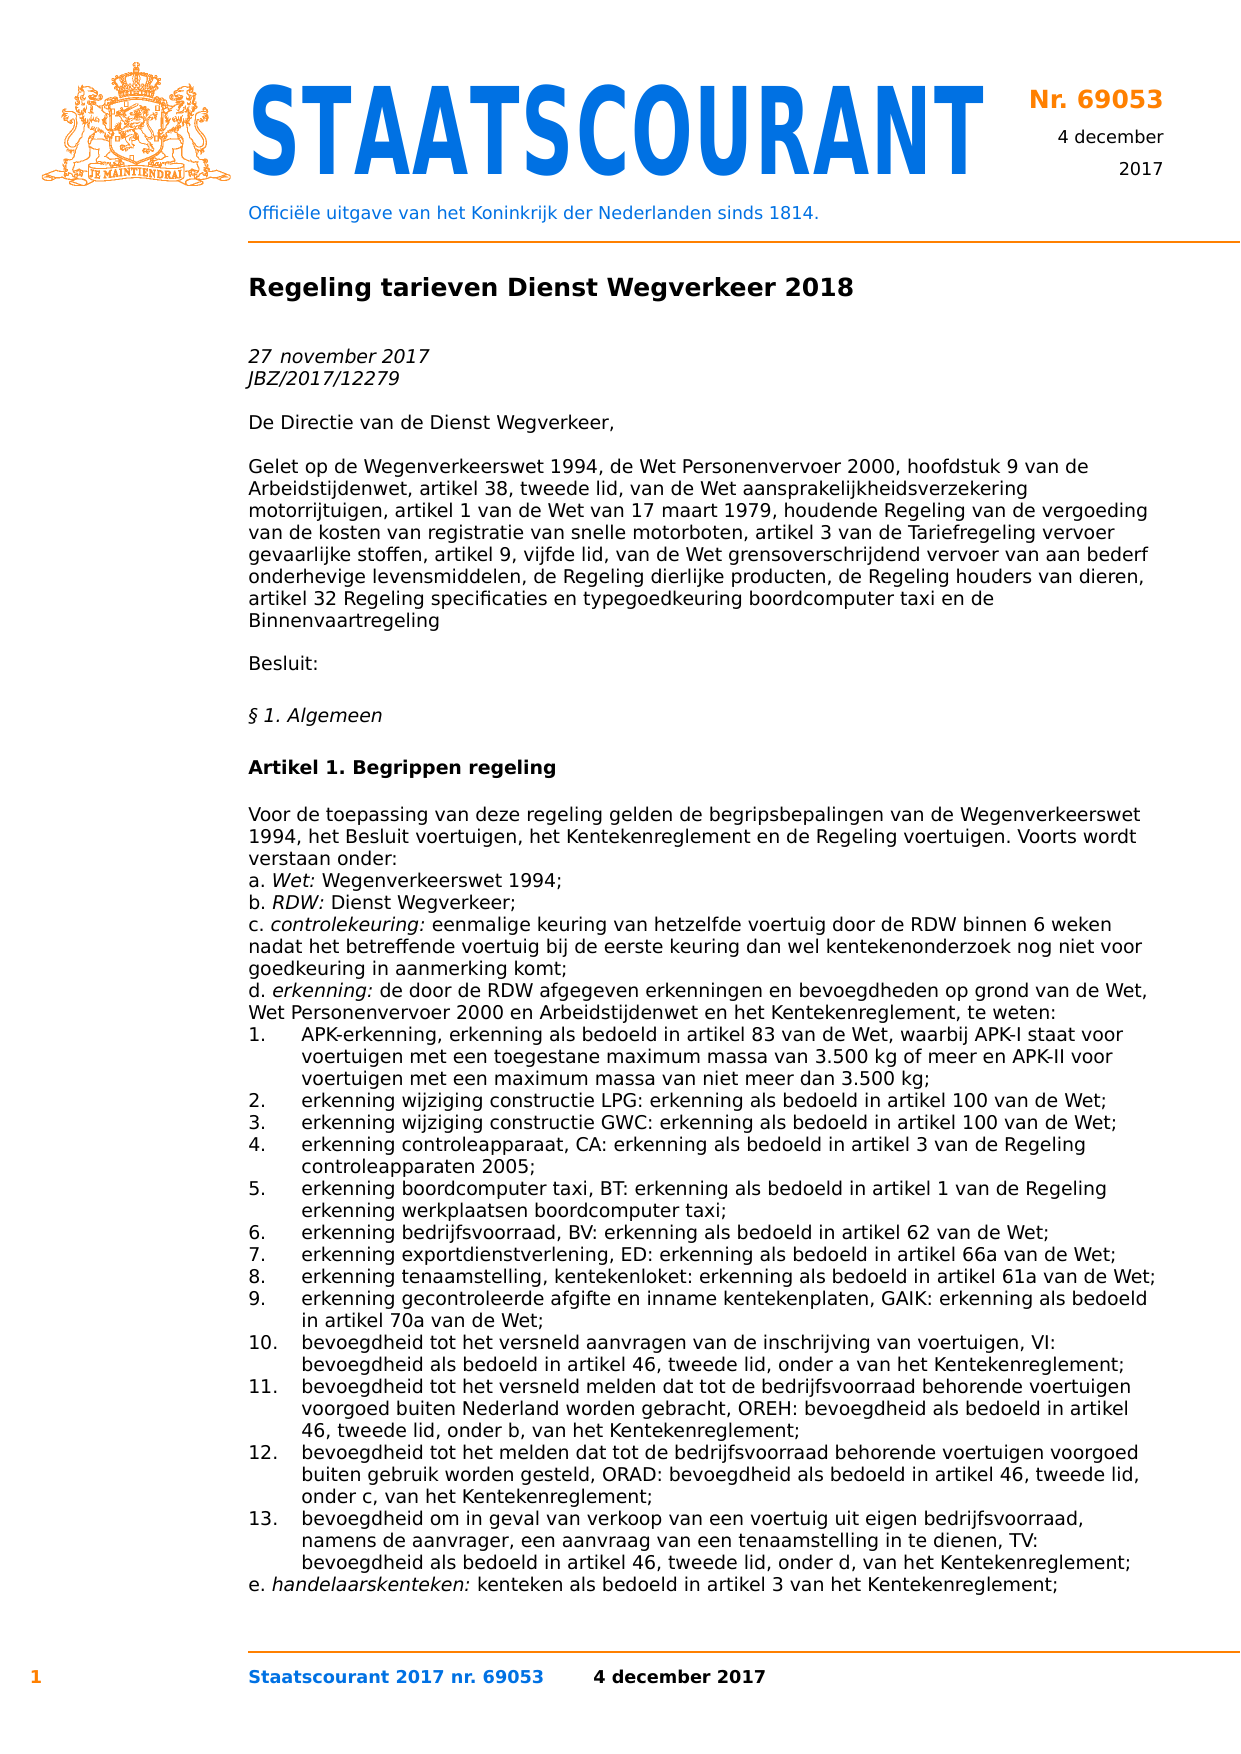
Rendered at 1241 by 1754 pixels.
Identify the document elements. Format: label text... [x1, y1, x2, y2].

text 13. bevoegdheid om in geval van verkoop van een voertuig uit eigen bedrijfsvoorraad, namens de aanvrager, een aanvraag van een tenaamstelling in te dienen, TV: bevoegdheid als bedoeld in artikel 46, tweede lid, onder d, van het Kentekenreglement; [248, 1508, 1163, 1573]
text 11. bevoegdheid tot het versneld melden dat tot de bedrijfsvoorraad behorende voertuigen voorgoed buiten Nederland worden gebracht, OREH: bevoegdheid als bedoeld in artikel 46, tweede lid, onder b, van het Kentekenreglement; [248, 1376, 1163, 1442]
text c. controlekeuring: eenmalige keuring van hetzelfde voertuig door de RDW binnen 6 weken nadat het betreffende voertuig bij de eerste keuring dan wel kentekenonderzoek nog niet voor goedkeuring in aanmerking komt; [248, 914, 1163, 980]
table_cell 2017 [998, 153, 1240, 203]
text Voor de toepassing van deze regeling gelden de begripsbepalingen van de Wegenverkeerswet 1994, het Besluit voertuigen, het Kentekenreglement en de Regeling voertuigen. Voorts wordt verstaan onder: [248, 804, 1163, 870]
picture [41, 62, 231, 186]
text 10. bevoegdheid tot het versneld aanvragen van de inschrijving van voertuigen, VI: bevoegdheid als bedoeld in artikel 46, tweede lid, onder a van het Kentekenreglement; [248, 1332, 1163, 1376]
text 6. erkenning bedrijfsvoorraad, BV: erkenning als bedoeld in artikel 62 van de Wet; [248, 1222, 1163, 1244]
table_header [25, 62, 248, 241]
table_header Nr. 69053 [998, 62, 1240, 121]
text b. RDW: Dienst Wegverkeer; [248, 892, 1163, 914]
text d. erkenning: de door de RDW afgegeven erkenningen en bevoegdheden op grond van de Wet, Wet Personenvervoer 2000 en Arbeidstijdenwet en het Kentekenreglement, te weten: [248, 980, 1163, 1024]
text 8. erkenning tenaamstelling, kentekenloket: erkenning als bedoeld in artikel 61a van de Wet; [248, 1266, 1163, 1288]
text 7. erkenning exportdienstverlening, ED: erkenning als bedoeld in artikel 66a van de Wet; [248, 1244, 1163, 1266]
text 4. erkenning controleapparaat, CA: erkenning als bedoeld in artikel 3 van de Regeling controleapparaten 2005; [248, 1134, 1163, 1178]
text 9. erkenning gecontroleerde afgifte en inname kentekenplaten, GAIK: erkenning als bedoeld in artikel 70a van de Wet; [248, 1288, 1163, 1332]
text a. Wet: Wegenverkeerswet 1994; [248, 870, 1163, 892]
table_cell Officiële uitgave van het Koninkrijk der Nederlanden sinds 1814. [248, 203, 1240, 241]
text 3. erkenning wijziging constructie GWC: erkenning als bedoeld in artikel 100 van de Wet; [248, 1112, 1163, 1134]
text 12. bevoegdheid tot het melden dat tot de bedrijfsvoorraad behorende voertuigen voorgoed buiten gebruik worden gesteld, ORAD: bevoegdheid als bedoeld in artikel 46, tweede lid, onder c, van het Kentekenreglement; [248, 1442, 1163, 1508]
table_cell 4 december [998, 121, 1240, 153]
subtitle Regeling tarieven Dienst Wegverkeer 2018 [248, 273, 1163, 302]
text Gelet op de Wegenverkeerswet 1994, de Wet Personenvervoer 2000, hoofdstuk 9 van de Arbeidstijdenwet, artikel 38, tweede lid, van de Wet aansprakelijkheidsverzekering motorrijtuigen, artikel 1 van de Wet van 17 maart 1979, houdende Regeling van de vergoeding van de kosten van registratie van snelle motorboten, artikel 3 van de Tariefregeling vervoer gevaarlijke stoffen, artikel 9, vijfde lid, van de Wet grensoverschrijdend vervoer van aan bederf onderhevige levensmiddelen, de Regeling dierlijke producten, de Regeling houders van dieren, artikel 32 Regeling specificaties en typegoedkeuring boordcomputer taxi en de Binnenvaartregeling [248, 456, 1163, 631]
text 2. erkenning wijziging constructie LPG: erkenning als bedoeld in artikel 100 van de Wet; [248, 1090, 1163, 1112]
text JBZ/2017/12279 [248, 368, 1163, 390]
text 5. erkenning boordcomputer taxi, BT: erkenning als bedoeld in artikel 1 van de Regeling erkenning werkplaatsen boordcomputer taxi; [248, 1178, 1163, 1222]
text 27 november 2017 [248, 346, 1163, 368]
text Besluit: [248, 653, 1163, 675]
text De Directie van de Dienst Wegverkeer, [248, 412, 1163, 434]
subtitle Artikel 1. Begrippen regeling [248, 757, 1163, 779]
subtitle § 1. Algemeen [248, 705, 1163, 727]
text e. handelaarskenteken: kenteken als bedoeld in artikel 3 van het Kentekenreglement; [248, 1573, 1163, 1596]
text 1. APK-erkenning, erkenning als bedoeld in artikel 83 van de Wet, waarbij APK-I staat voor voertuigen met een toegestane maximum massa van 3.500 kg of meer en APK-II voor voertuigen met een maximum massa van niet meer dan 3.500 kg; [248, 1024, 1163, 1090]
table_header STAATSCOURANT [248, 62, 998, 203]
